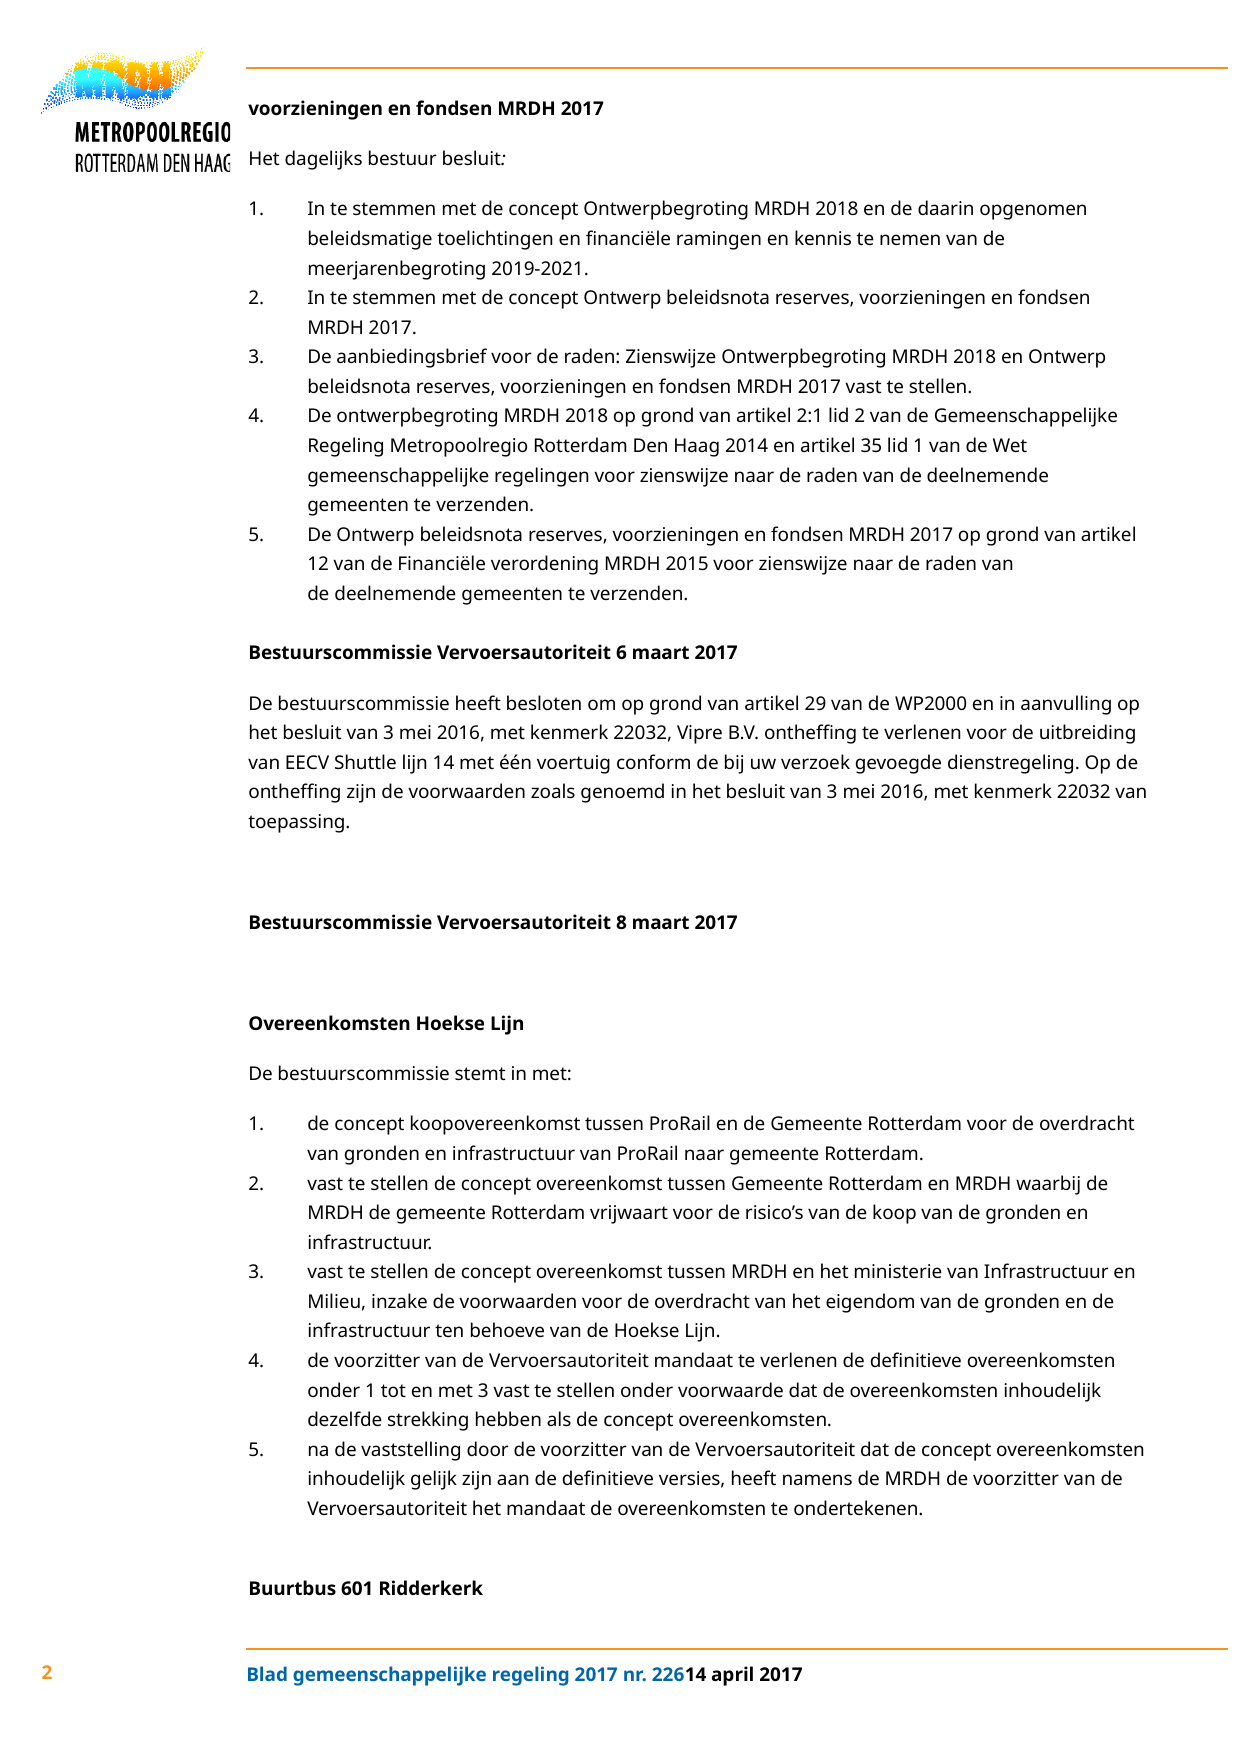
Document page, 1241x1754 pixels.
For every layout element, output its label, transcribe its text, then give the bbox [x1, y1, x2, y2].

list In te stemmen met de concept Ontwerp beleidsnota reserves, voorzieningen en fondsen MRDH 2017. [248, 284, 1152, 340]
text De bestuurscommissie stemt in met: [248, 1060, 1152, 1086]
list de deelnemende gemeenten te verzenden. [248, 580, 1152, 606]
list na de vaststelling door de voorzitter van de Vervoersautoriteit dat de concept overeenkomsten inhoudelijk gelijk zijn aan de definitieve versies, heeft namens de MRDH de voorzitter van de Vervoersautoriteit het mandaat de overeenkomsten te ondertekenen. [248, 1436, 1152, 1521]
list vast te stellen de concept overeenkomst tussen MRDH en het ministerie van Infrastructuur en Milieu, inzake de voorwaarden voor de overdracht van het eigendom van de gronden en de infrastructuur ten behoeve van de Hoekse Lijn. [248, 1258, 1152, 1343]
text Het dagelijks bestuur besluit: [248, 145, 1152, 171]
text Buurtbus 601 Ridderkerk [248, 1575, 1152, 1601]
text Bestuurscommissie Vervoersautoriteit 8 maart 2017 [248, 909, 1152, 935]
list In te stemmen met de concept Ontwerpbegroting MRDH 2018 en de daarin opgenomen beleidsmatige toelichtingen en financiële ramingen en kennis te nemen van de meerjarenbegroting 2019-2021. [248, 196, 1152, 281]
list De aanbiedingsbrief voor de raden: Zienswijze Ontwerpbegroting MRDH 2018 en Ontwerp beleidsnota reserves, voorzieningen en fondsen MRDH 2017 vast te stellen. [248, 343, 1152, 399]
list De Ontwerp beleidsnota reserves, voorzieningen en fondsen MRDH 2017 op grond van artikel 12 van de Financiële verordening MRDH 2015 voor zienswijze naar de raden van [248, 521, 1152, 576]
text Bestuurscommissie Vervoersautoriteit 6 maart 2017 [248, 639, 1152, 665]
list vast te stellen de concept overeenkomst tussen Gemeente Rotterdam en MRDH waarbij de MRDH de gemeente Rotterdam vrijwaart voor de risico’s van de koop van de gronden en infrastructuur. [248, 1170, 1152, 1255]
text voorzieningen en fondsen MRDH 2017 [248, 95, 1152, 121]
list De ontwerpbegroting MRDH 2018 op grond van artikel 2:1 lid 2 van de Gemeenschappelijke Regeling Metropoolregio Rotterdam Den Haag 2014 en artikel 35 lid 1 van de Wet gemeenschappelijke regelingen voor zienswijze naar de raden van de deelnemende gemeenten te verzenden. [248, 403, 1152, 517]
picture [41, 47, 231, 172]
text De bestuurscommissie heeft besloten om op grond van artikel 29 van de WP2000 en in aanvulling op het besluit van 3 mei 2016, met kenmerk 22032, Vipre B.V. ontheffing te verlenen voor de uitbreiding van EECV Shuttle lijn 14 met één voertuig conform de bij uw verzoek gevoegde dienstregeling. Op de ontheffing zijn de voorwaarden zoals genoemd in het besluit van 3 mei 2016, met kenmerk 22032 van toepassing. [248, 690, 1152, 834]
list de voorzitter van de Vervoersautoriteit mandaat te verlenen de definitieve overeenkomsten onder 1 tot en met 3 vast te stellen onder voorwaarde dat de overeenkomsten inhoudelijk dezelfde strekking hebben als de concept overeenkomsten. [248, 1347, 1152, 1432]
list de concept koopovereenkomst tussen ProRail en de Gemeente Rotterdam voor de overdracht van gronden en infrastructuur van ProRail naar gemeente Rotterdam. [248, 1111, 1152, 1166]
text Overeenkomsten Hoekse Lijn [248, 1010, 1152, 1036]
